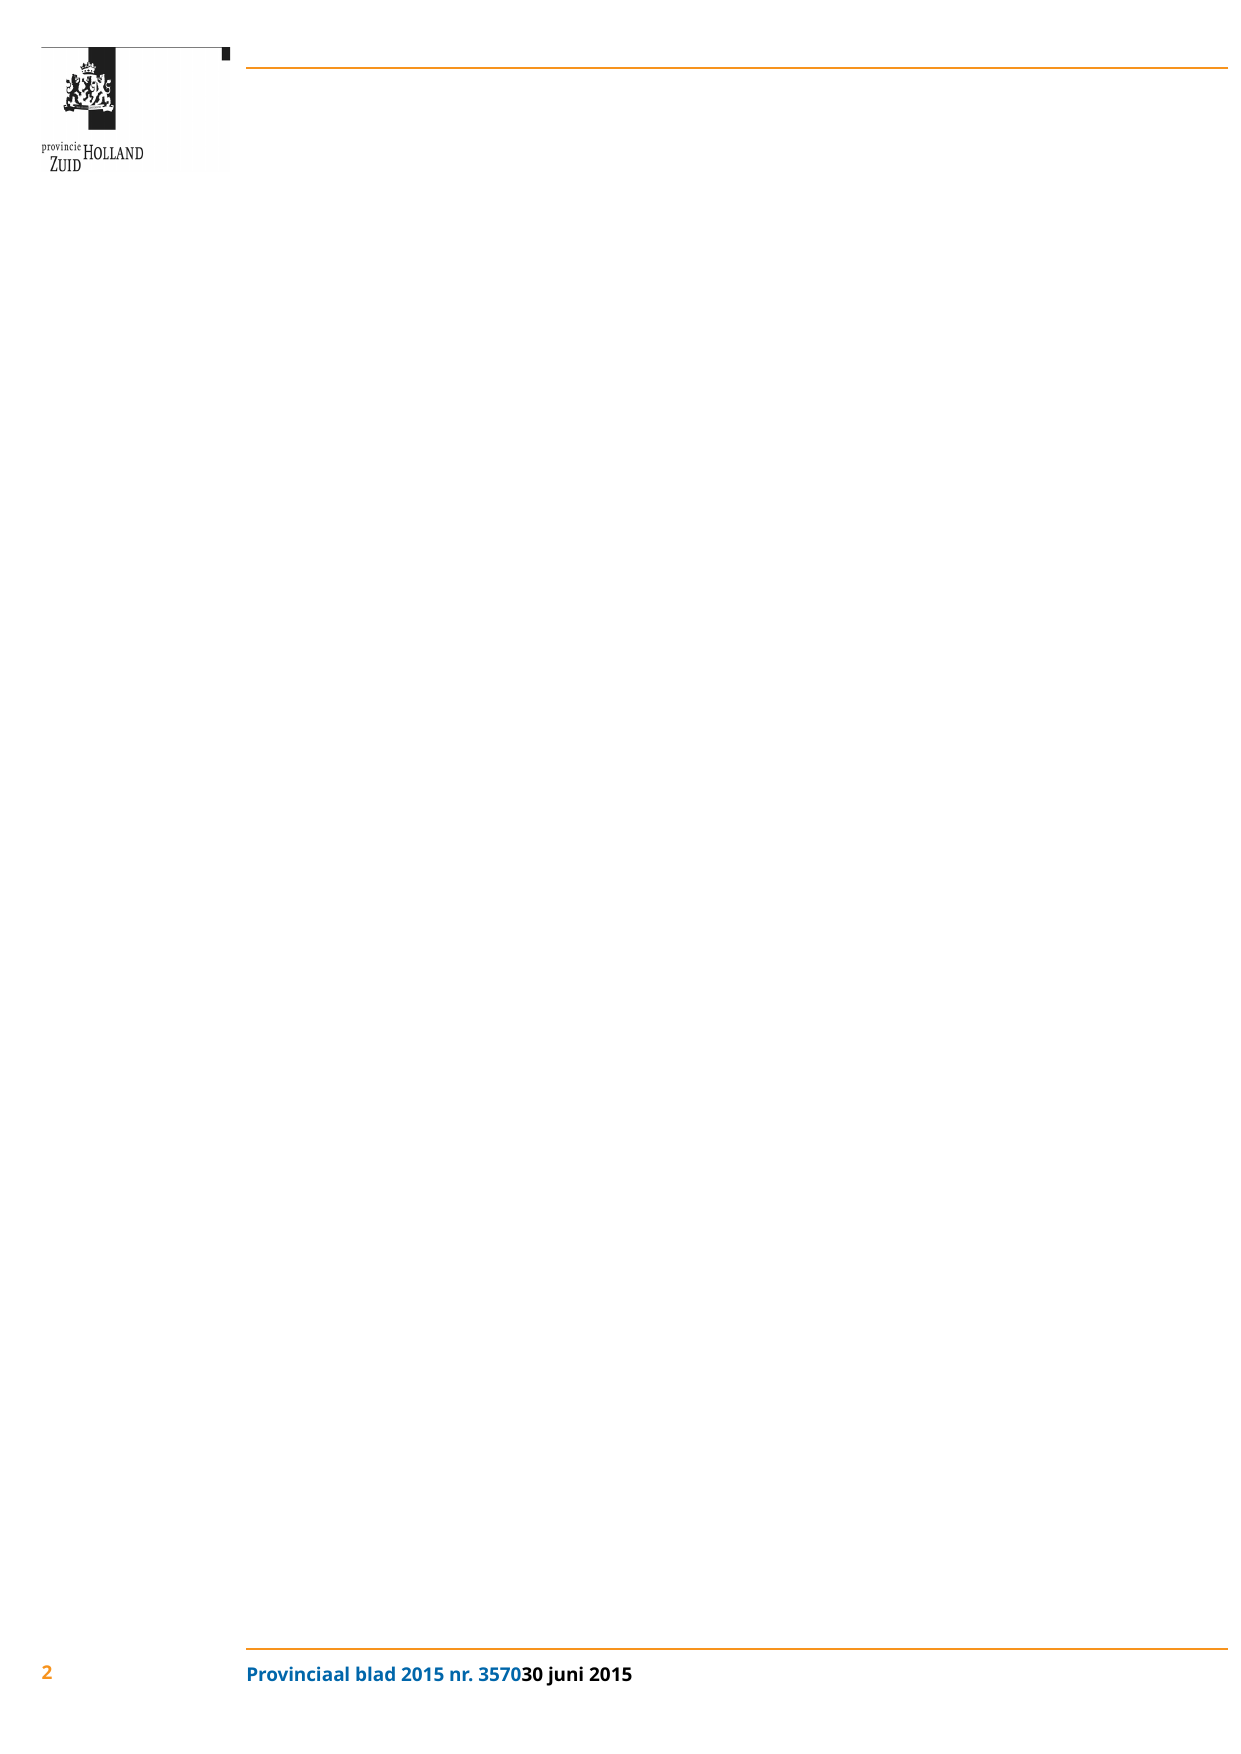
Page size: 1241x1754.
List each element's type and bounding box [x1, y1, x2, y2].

picture [41, 47, 231, 172]
